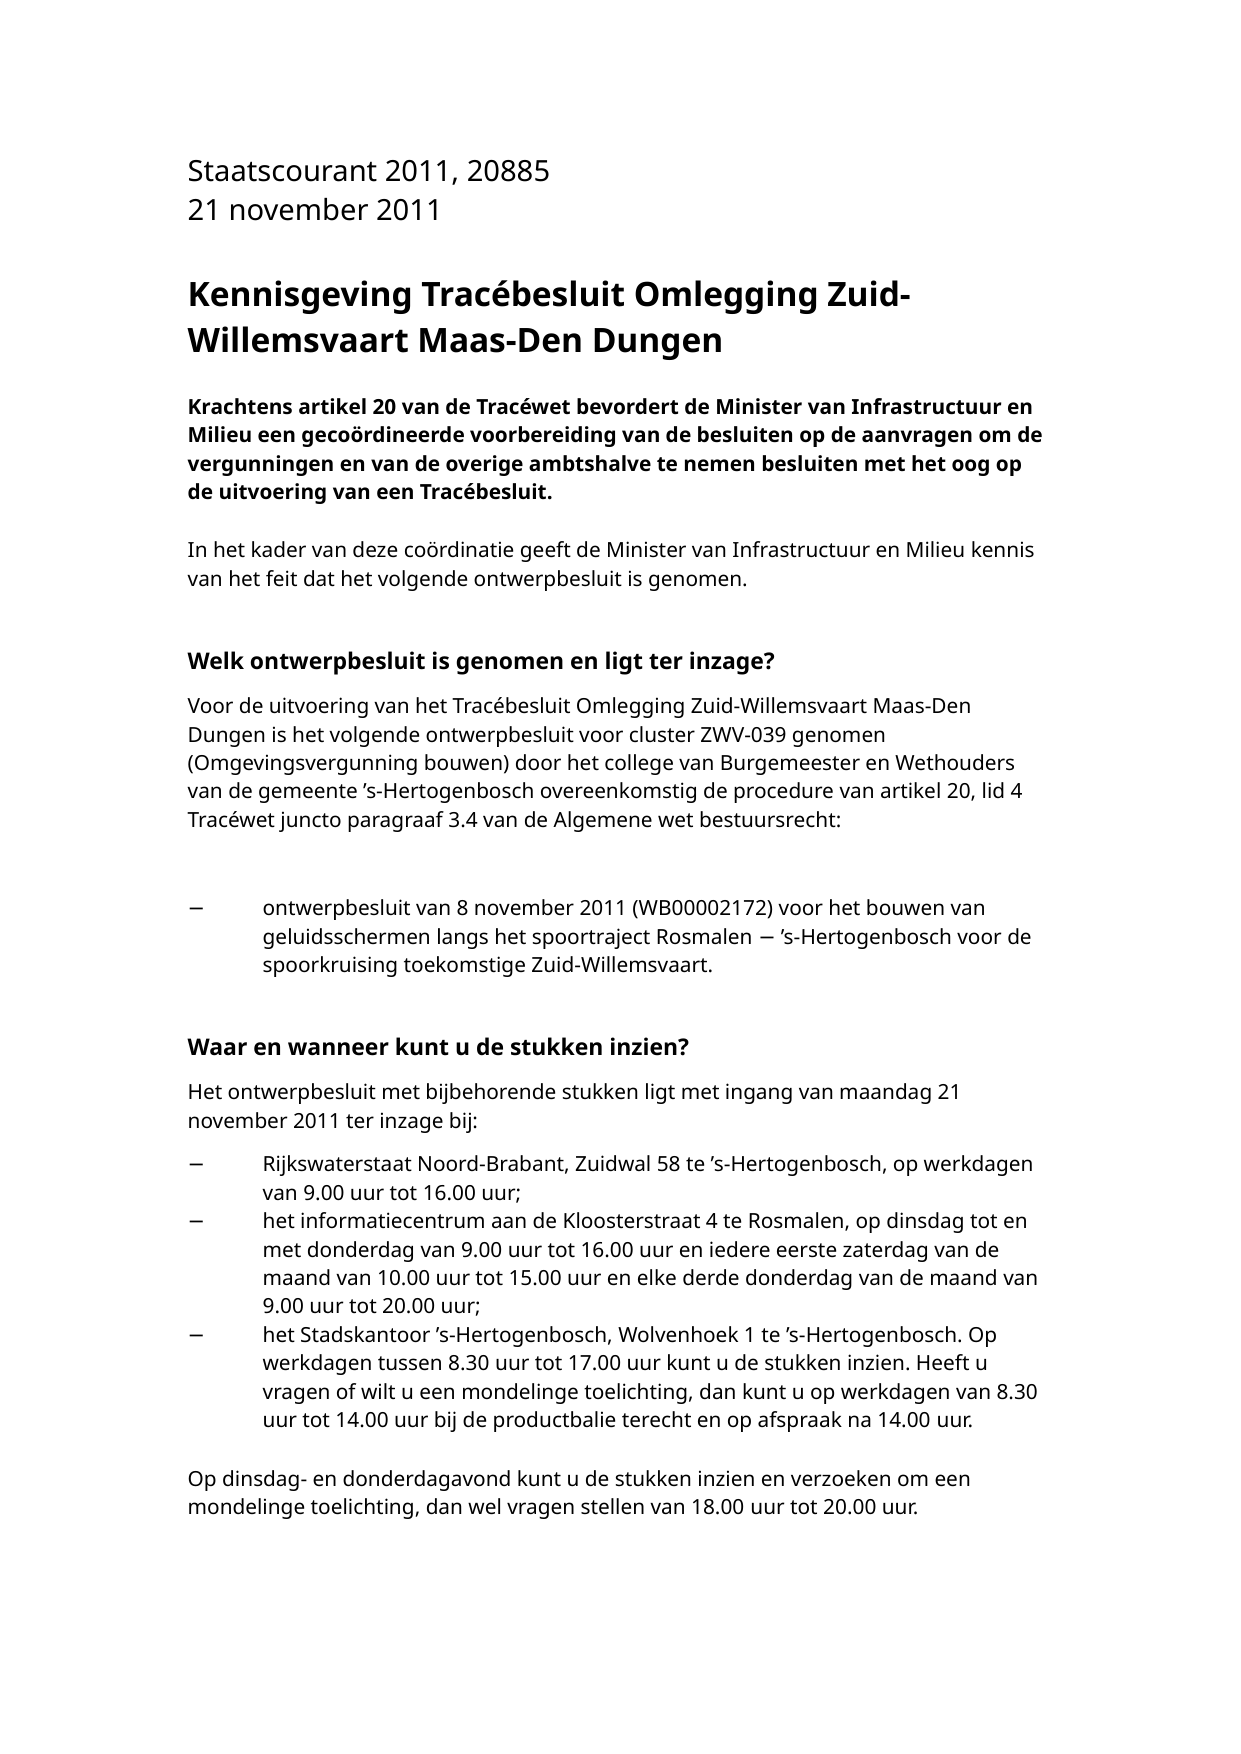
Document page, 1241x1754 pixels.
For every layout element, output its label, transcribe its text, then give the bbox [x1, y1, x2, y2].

text Krachtens artikel 20 van de Tracéwet bevordert de Minister van Infrastructuur en Milieu een gecoördineerde voorbereiding van de besluiten op de aanvragen om de vergunningen en van de overige ambtshalve te nemen besluiten met het oog op de uitvoering van een Tracébesluit. [187, 392, 1053, 506]
text 21 november 2011 [187, 190, 1053, 229]
text Het ontwerpbesluit met bijbehorende stukken ligt met ingang van maandag 21 november 2011 ter inzage bij: [187, 1077, 1053, 1134]
subtitle Waar en wanneer kunt u de stukken inzien? [187, 1031, 1053, 1062]
text Staatscourant 2011, 20885 [187, 150, 1053, 190]
list het informatiecentrum aan de Kloosterstraat 4 te Rosmalen, op dinsdag tot en met donderdag van 9.00 uur tot 16.00 uur en iedere eerste zaterdag van de maand van 10.00 uur tot 15.00 uur en elke derde donderdag van de maand van 9.00 uur tot 20.00 uur; [187, 1206, 1053, 1320]
list Rijkswaterstaat Noord-Brabant, Zuidwal 58 te ’s-Hertogenbosch, op werkdagen van 9.00 uur tot 16.00 uur; [187, 1149, 1053, 1206]
list ontwerpbesluit van 8 november 2011 (WB00002172) voor het bouwen van geluidsschermen langs het spoortraject Rosmalen − ’s-Hertogenbosch voor de spoorkruising toekomstige Zuid-Willemsvaart. [187, 893, 1053, 979]
text Voor de uitvoering van het Tracébesluit Omlegging Zuid-Willemsvaart Maas-Den Dungen is het volgende ontwerpbesluit voor cluster ZWV-039 genomen (Omgevingsvergunning bouwen) door het college van Burgemeester en Wethouders van de gemeente ’s-Hertogenbosch overeenkomstig de procedure van artikel 20, lid 4 Tracéwet juncto paragraaf 3.4 van de Algemene wet bestuursrecht: [187, 691, 1053, 833]
subtitle Welk ontwerpbesluit is genomen en ligt ter inzage? [187, 645, 1053, 676]
subtitle Kennisgeving Tracébesluit Omlegging Zuid-Willemsvaart Maas-Den Dungen [187, 271, 1053, 362]
list het Stadskantoor ’s-Hertogenbosch, Wolvenhoek 1 te ’s-Hertogenbosch. Op werkdagen tussen 8.30 uur tot 17.00 uur kunt u de stukken inzien. Heeft u vragen of wilt u een mondelinge toelichting, dan kunt u op werkdagen van 8.30 uur tot 14.00 uur bij de productbalie terecht en op afspraak na 14.00 uur. [187, 1320, 1053, 1434]
text In het kader van deze coördinatie geeft de Minister van Infrastructuur en Milieu kennis van het feit dat het volgende ontwerpbesluit is genomen. [187, 536, 1053, 592]
text Op dinsdag- en donderdagavond kunt u de stukken inzien en verzoeken om een mondelinge toelichting, dan wel vragen stellen van 18.00 uur tot 20.00 uur. [187, 1464, 1053, 1521]
